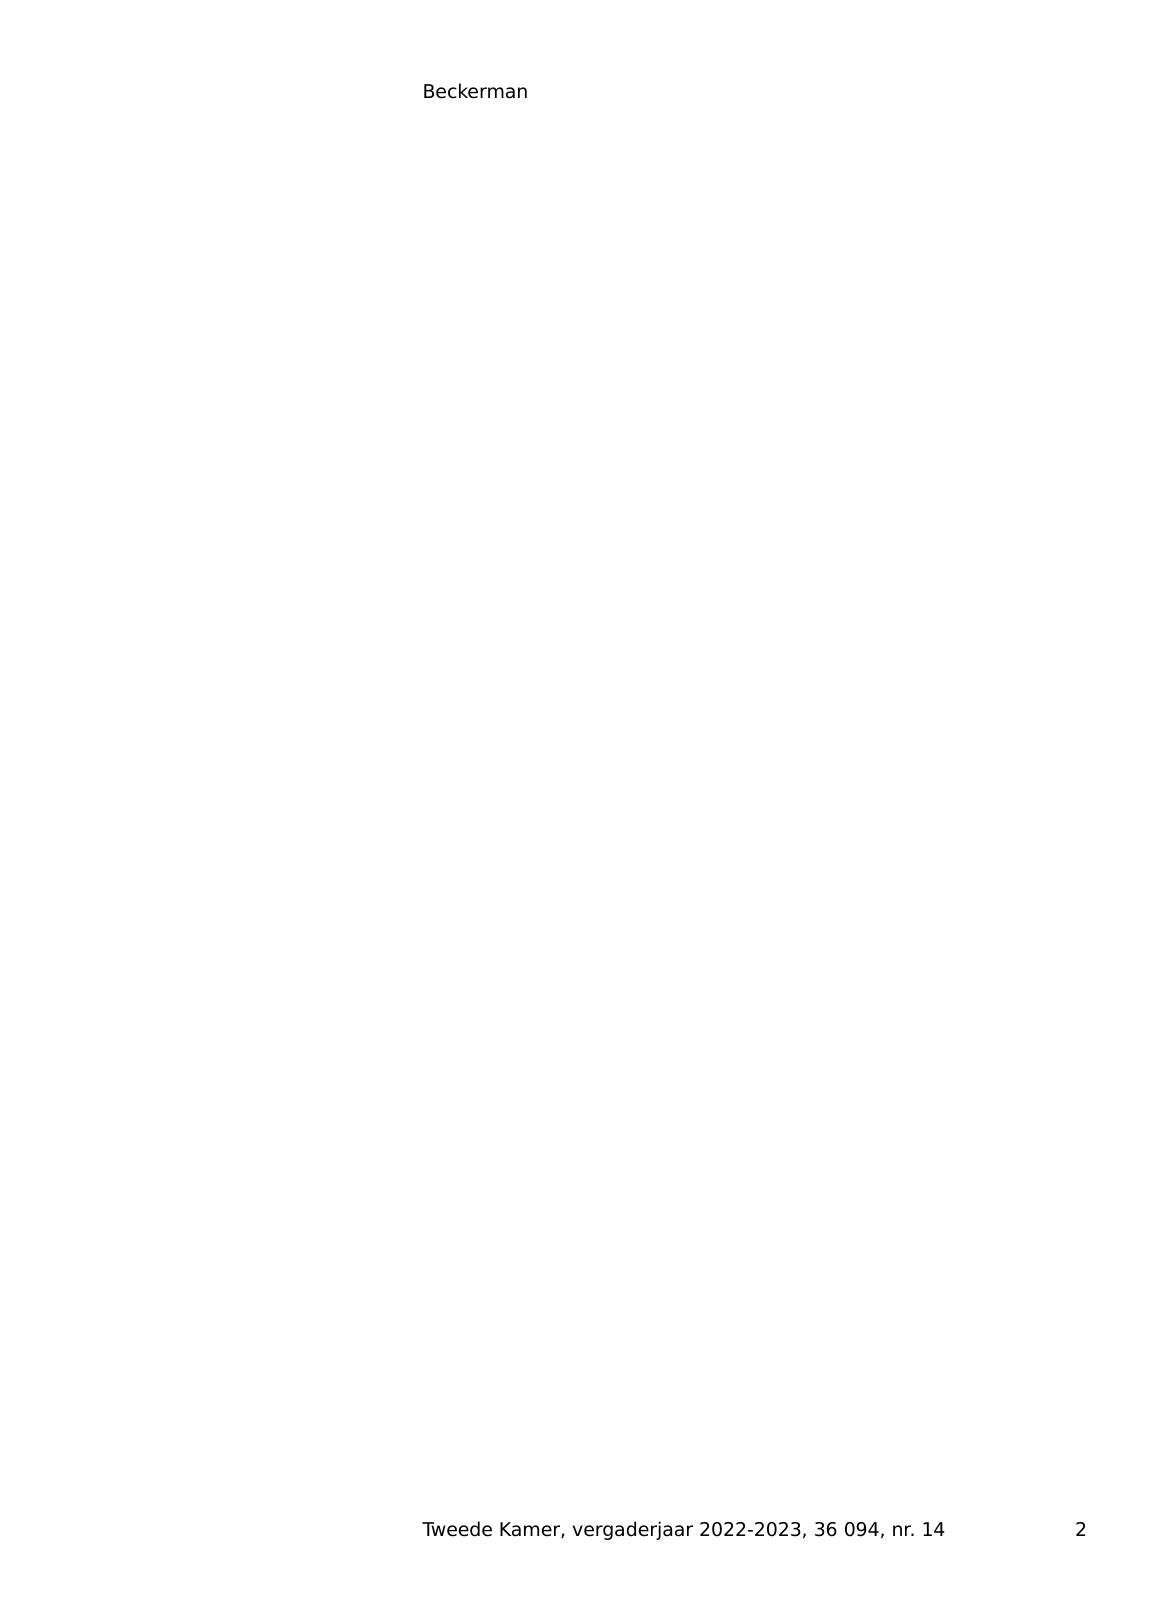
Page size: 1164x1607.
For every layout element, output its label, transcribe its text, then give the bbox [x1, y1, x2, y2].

text Beckerman [422, 59, 1087, 103]
